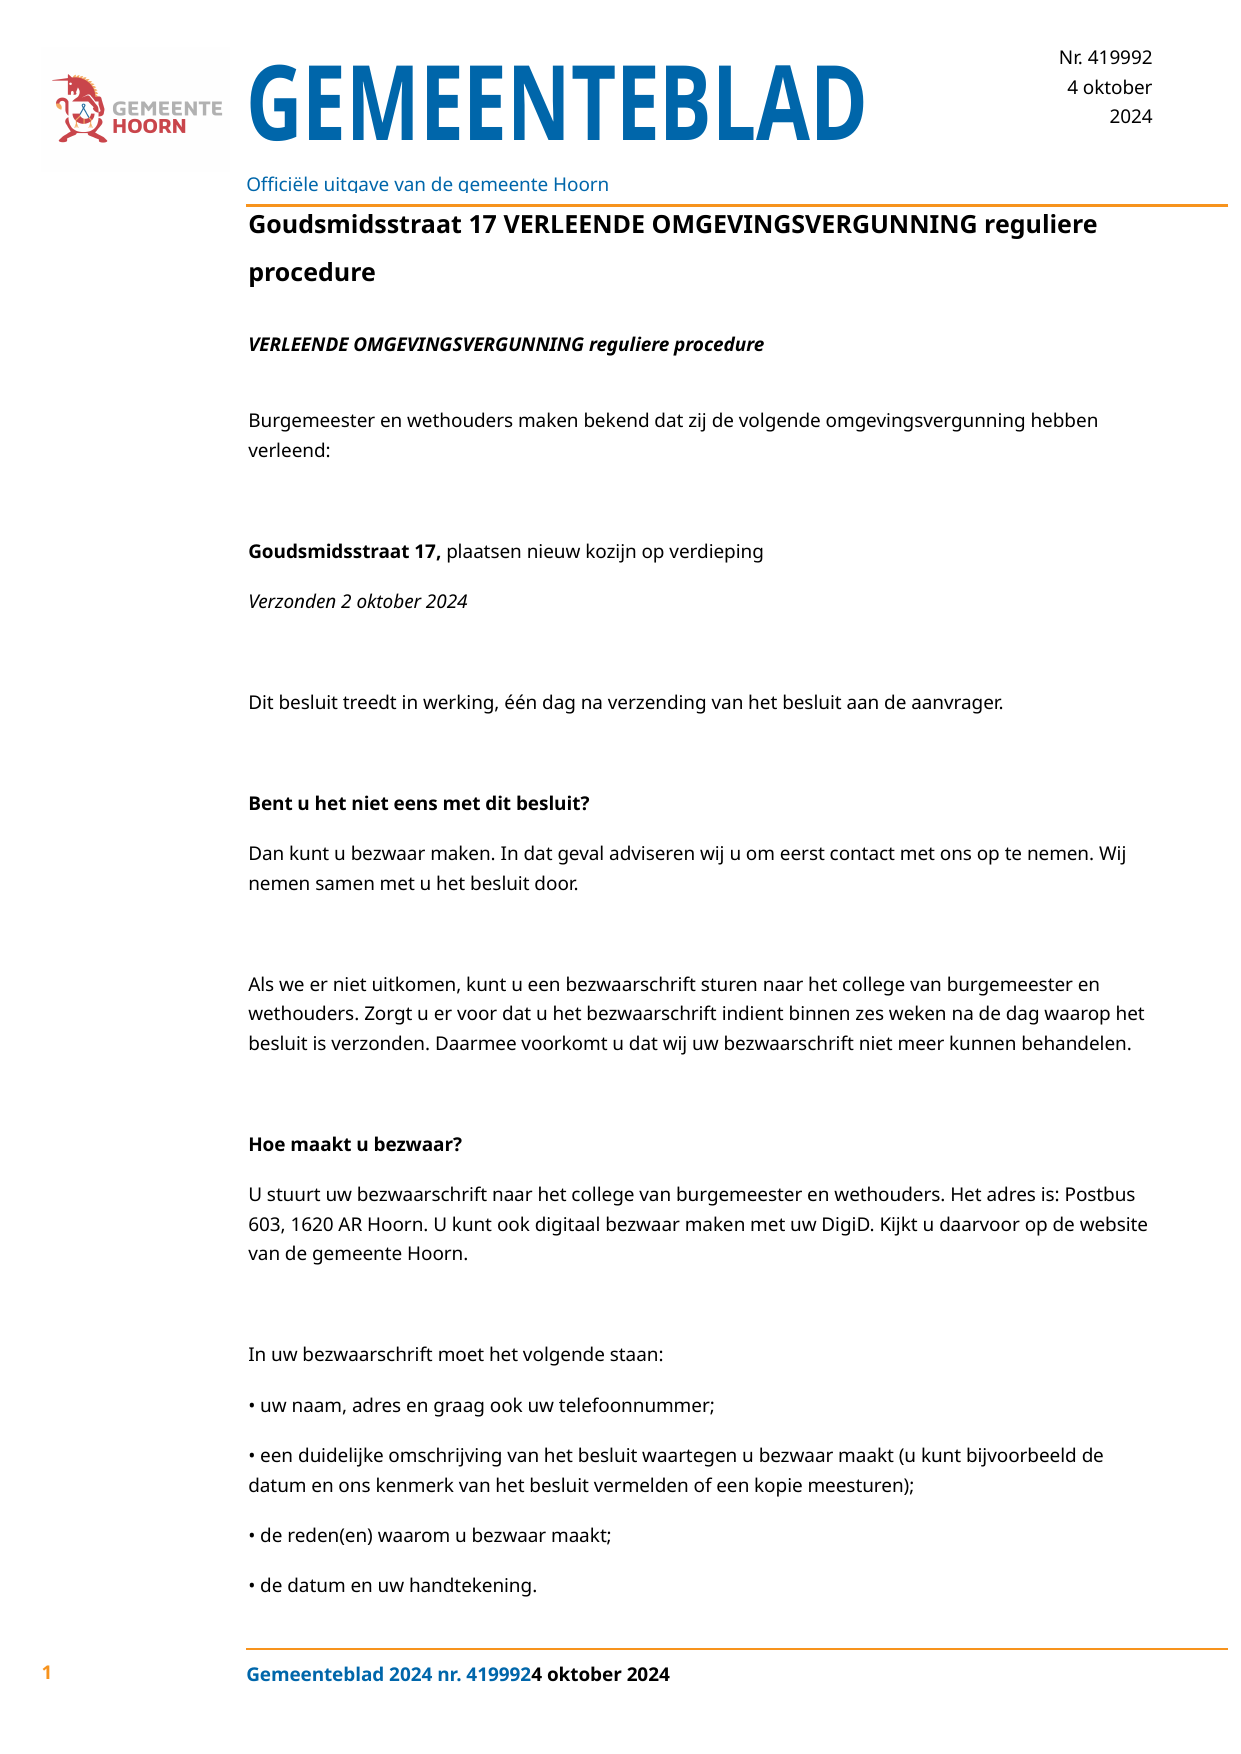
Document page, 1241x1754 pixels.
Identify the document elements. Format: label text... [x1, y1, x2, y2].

text VERLEENDE OMGEVINGSVERGUNNING reguliere procedure [248, 331, 1152, 357]
picture [41, 47, 231, 172]
text In uw bezwaarschrift moet het volgende staan: [248, 1341, 1152, 1367]
text • uw naam, adres en graag ook uw telefoonnummer; [248, 1392, 1152, 1417]
text • een duidelijke omschrijving van het besluit waartegen u bezwaar maakt (u kunt bijvoorbeeld de datum en ons kenmerk van het besluit vermelden of een kopie meesturen); [248, 1442, 1152, 1497]
text • de reden(en) waarom u bezwaar maakt; [248, 1522, 1152, 1548]
text Goudsmidsstraat 17 VERLEENDE OMGEVINGSVERGUNNING reguliere procedure [248, 207, 1152, 288]
text Dan kunt u bezwaar maken. In dat geval adviseren wij u om eerst contact met ons op te nemen. Wij nemen samen met u het besluit door. [248, 841, 1152, 896]
text Als we er niet uitkomen, kunt u een bezwaarschrift sturen naar het college van burgemeester en wethouders. Zorgt u er voor dat u het bezwaarschrift indient binnen zes weken na de dag waarop het besluit is verzonden. Daarmee voorkomt u dat wij uw bezwaarschrift niet meer kunnen behandelen. [248, 971, 1152, 1056]
text U stuurt uw bezwaarschrift naar het college van burgemeester en wethouders. Het adres is: Postbus 603, 1620 AR Hoorn. U kunt ook digitaal bezwaar maken met uw DigiD. Kijkt u daarvoor op de website van de gemeente Hoorn. [248, 1181, 1152, 1266]
text Verzonden 2 oktober 2024 [248, 588, 1152, 614]
text Dit besluit treedt in werking, één dag na verzending van het besluit aan de aanvrager. [248, 689, 1152, 715]
text Hoe maakt u bezwaar? [248, 1131, 1152, 1157]
text Bent u het niet eens met dit besluit? [248, 790, 1152, 816]
text Burgemeester en wethouders maken bekend dat zij de volgende omgevingsvergunning hebben verleend: [248, 408, 1152, 463]
text Goudsmidsstraat 17, plaatsen nieuw kozijn op verdieping [248, 538, 1152, 564]
text • de datum en uw handtekening. [248, 1573, 1152, 1598]
